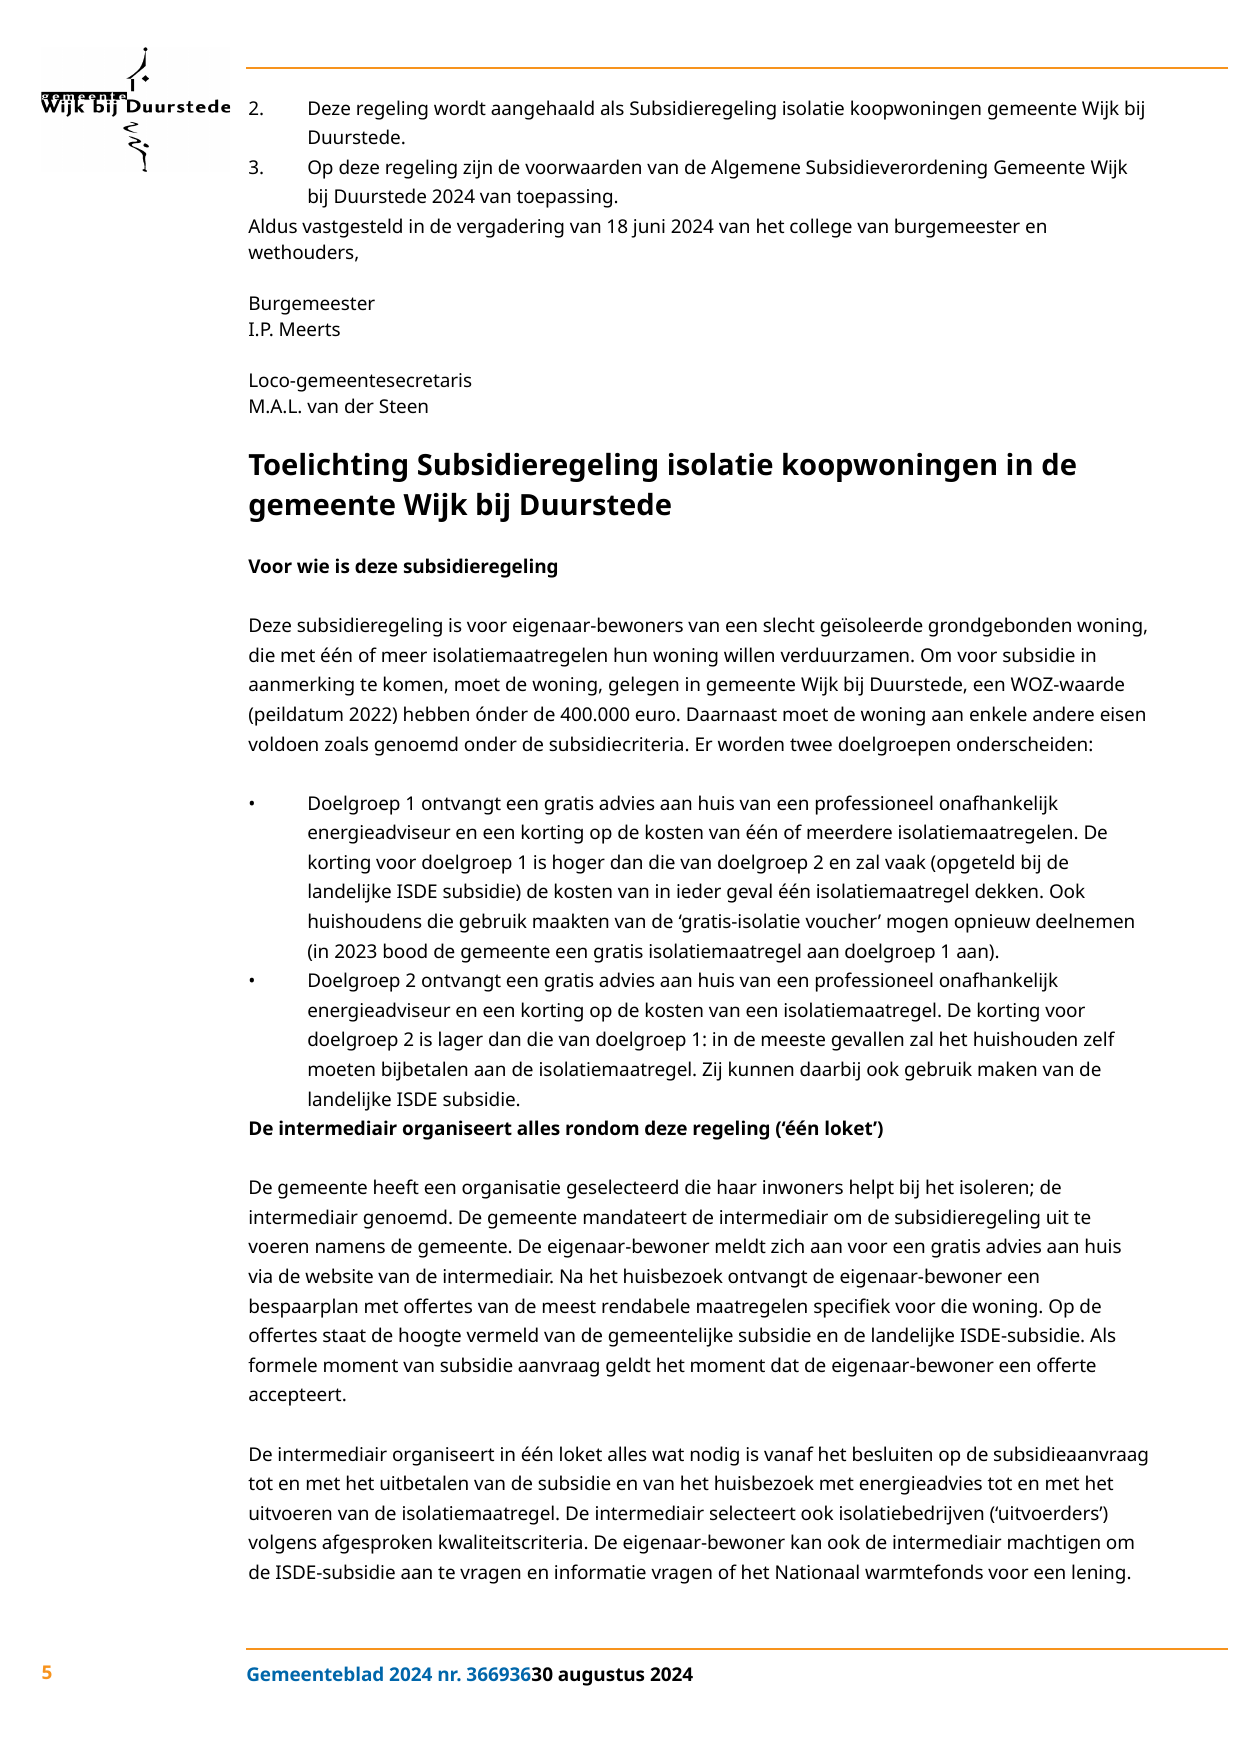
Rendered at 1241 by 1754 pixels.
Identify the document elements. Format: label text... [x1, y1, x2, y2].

text Toelichting Subsidieregeling isolatie koopwoningen in de gemeente Wijk bij Duurstede [248, 445, 1152, 524]
text De intermediair organiseert in één loket alles wat nodig is vanaf het besluiten op de subsidieaanvraag tot en met het uitbetalen van de subsidie en van het huisbezoek met energieadvies tot en met het uitvoeren van de isolatiemaatregel. De intermediair selecteert ook isolatiebedrijven (‘uitvoerders’) volgens afgesproken kwaliteitscriteria. De eigenaar-bewoner kan ook de intermediair machtigen om de ISDE-subsidie aan te vragen en informatie vragen of het Nationaal warmtefonds voor een lening. [248, 1441, 1152, 1585]
text Voor wie is deze subsidieregeling [248, 553, 1152, 579]
list Deze regeling wordt aangehaald als Subsidieregeling isolatie koopwoningen gemeente Wijk bij Duurstede. [248, 95, 1152, 150]
text Burgemeester [248, 290, 1152, 316]
list Doelgroep 2 ontvangt een gratis advies aan huis van een professioneel onafhankelijk energieadviseur en een korting op de kosten van een isolatiemaatregel. De korting voor doelgroep 2 is lager dan die van doelgroep 1: in de meeste gevallen zal het huishouden zelf moeten bijbetalen aan de isolatiemaatregel. Zij kunnen daarbij ook gebruik maken van de landelijke ISDE subsidie. [248, 967, 1152, 1111]
text De intermediair organiseert alles rondom deze regeling (‘één loket’) [248, 1115, 1152, 1141]
text Aldus vastgesteld in de vergadering van 18 juni 2024 van het college van burgemeester en wethouders, [248, 213, 1152, 264]
text Loco-gemeentesecretaris [248, 367, 1152, 393]
list Op deze regeling zijn de voorwaarden van de Algemene Subsidieverordening Gemeente Wijk bij Duurstede 2024 van toepassing. [248, 154, 1152, 209]
text Deze subsidieregeling is voor eigenaar-bewoners van een slecht geïsoleerde grondgebonden woning, die met één of meer isolatiemaatregelen hun woning willen verduurzamen. Om voor subsidie in aanmerking te komen, moet de woning, gelegen in gemeente Wijk bij Duurstede, een WOZ-waarde (peildatum 2022) hebben ónder de 400.000 euro. Daarnaast moet de woning aan enkele andere eisen voldoen zoals genoemd onder de subsidiecriteria. Er worden twee doelgroepen onderscheiden: [248, 612, 1152, 756]
text De gemeente heeft een organisatie geselecteerd die haar inwoners helpt bij het isoleren; de intermediair genoemd. De gemeente mandateert de intermediair om de subsidieregeling uit te voeren namens de gemeente. De eigenaar-bewoner meldt zich aan voor een gratis advies aan huis via de website van de intermediair. Na het huisbezoek ontvangt de eigenaar-bewoner een bespaarplan met offertes van de meest rendabele maatregelen specifiek voor die woning. Op de offertes staat de hoogte vermeld van de gemeentelijke subsidie en de landelijke ISDE-subsidie. Als formele moment van subsidie aanvraag geldt het moment dat de eigenaar-bewoner een offerte accepteert. [248, 1174, 1152, 1407]
text I.P. Meerts [248, 316, 1152, 342]
list Doelgroep 1 ontvangt een gratis advies aan huis van een professioneel onafhankelijk energieadviseur en een korting op de kosten van één of meerdere isolatiemaatregelen. De korting voor doelgroep 1 is hoger dan die van doelgroep 2 en zal vaak (opgeteld bij de landelijke ISDE subsidie) de kosten van in ieder geval één isolatiemaatregel dekken. Ook huishoudens die gebruik maakten van de ‘gratis-isolatie voucher’ mogen opnieuw deelnemen (in 2023 bood de gemeente een gratis isolatiemaatregel aan doelgroep 1 aan). [248, 790, 1152, 963]
text M.A.L. van der Steen [248, 393, 1152, 419]
picture [41, 47, 231, 172]
